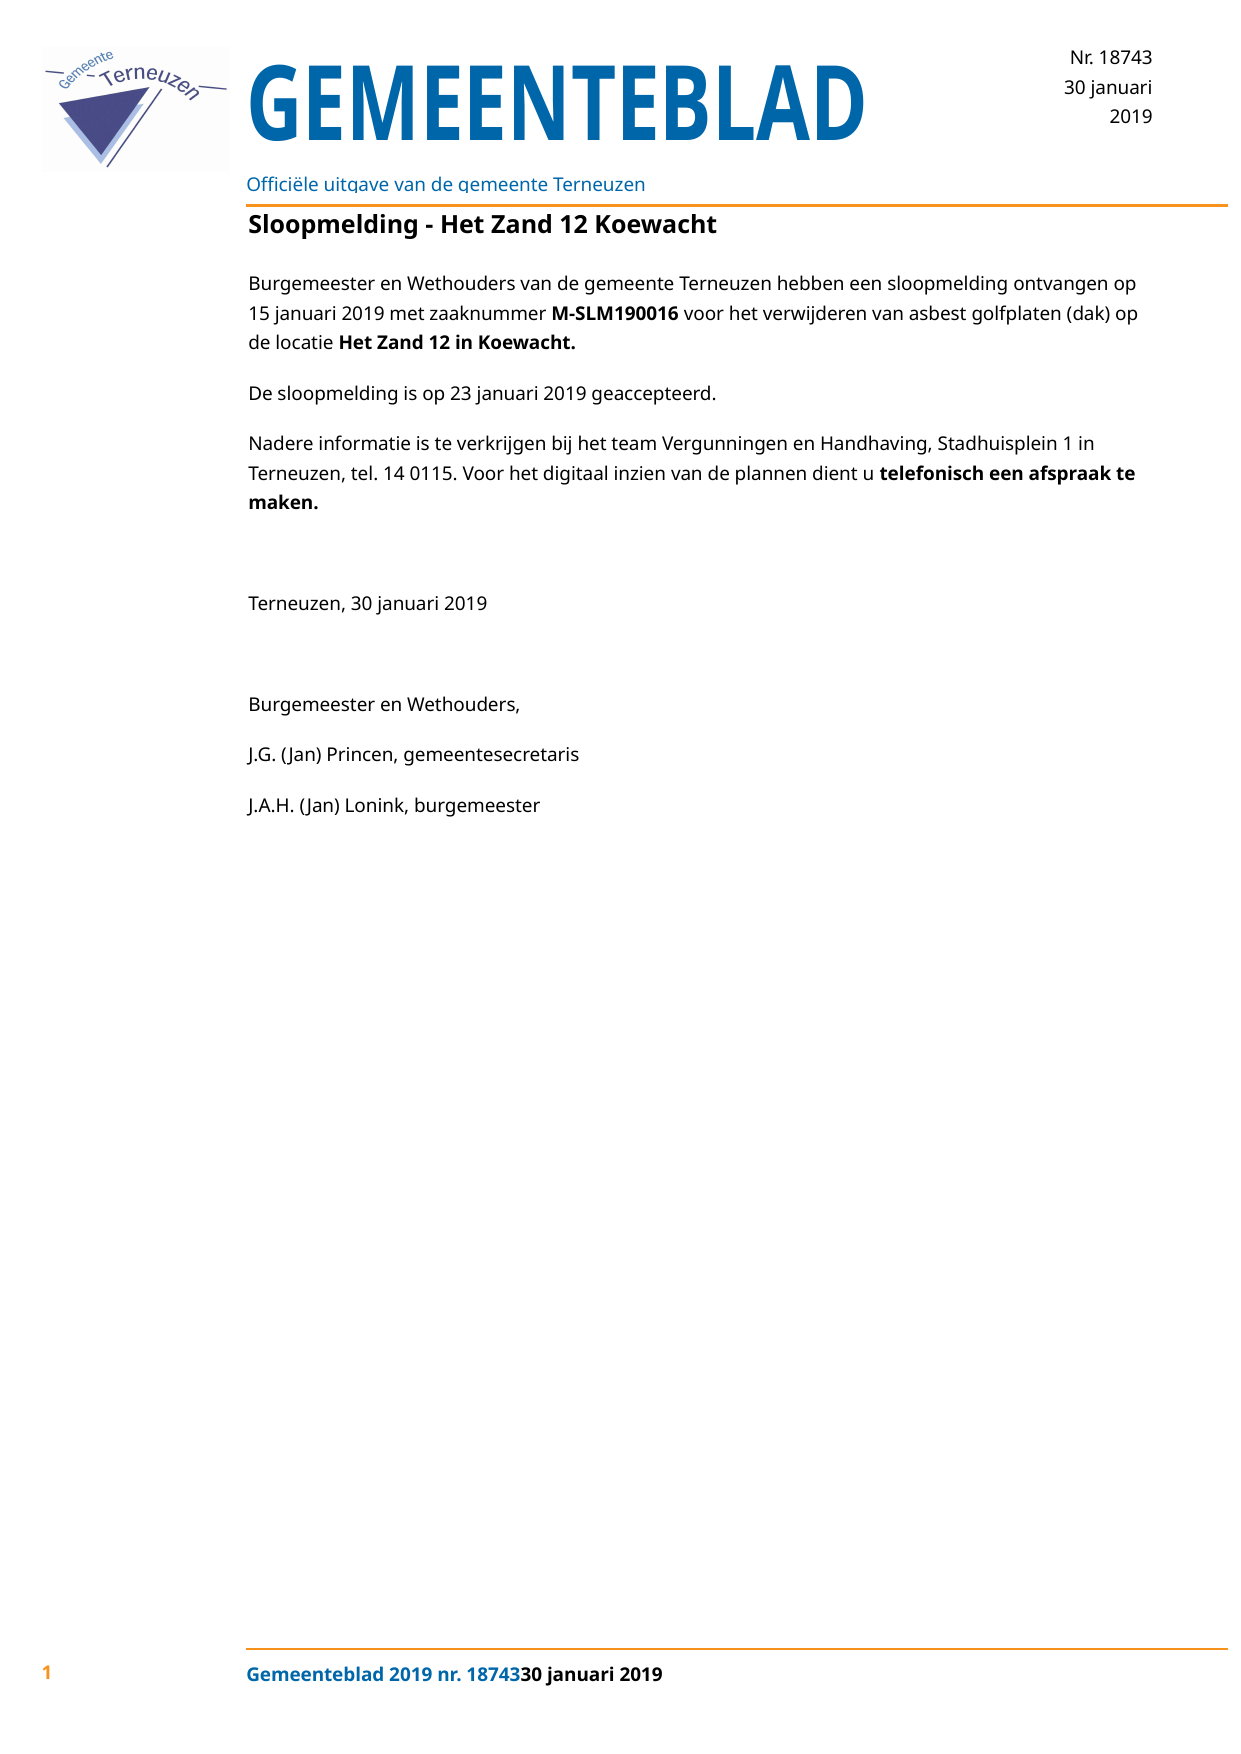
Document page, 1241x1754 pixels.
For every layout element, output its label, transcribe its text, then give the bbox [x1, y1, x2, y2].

picture [41, 47, 231, 172]
text Burgemeester en Wethouders, [248, 691, 1152, 717]
text Burgemeester en Wethouders van de gemeente Terneuzen hebben een sloopmelding ontvangen op 15 januari 2019 met zaaknummer M-SLM190016 voor het verwijderen van asbest golfplaten (dak) op de locatie Het Zand 12 in Koewacht. [248, 270, 1152, 355]
text De sloopmelding is op 23 januari 2019 geaccepteerd. [248, 380, 1152, 406]
text J.A.H. (Jan) Lonink, burgemeester [248, 792, 1152, 818]
text Terneuzen, 30 januari 2019 [248, 590, 1152, 616]
text J.G. (Jan) Princen, gemeentesecretaris [248, 742, 1152, 767]
text Nadere informatie is te verkrijgen bij het team Vergunningen en Handhaving, Stadhuisplein 1 in Terneuzen, tel. 14 0115. Voor het digitaal inzien van de plannen dient u telefonisch een afspraak te maken. [248, 430, 1152, 515]
text Sloopmelding - Het Zand 12 Koewacht [248, 207, 1152, 241]
